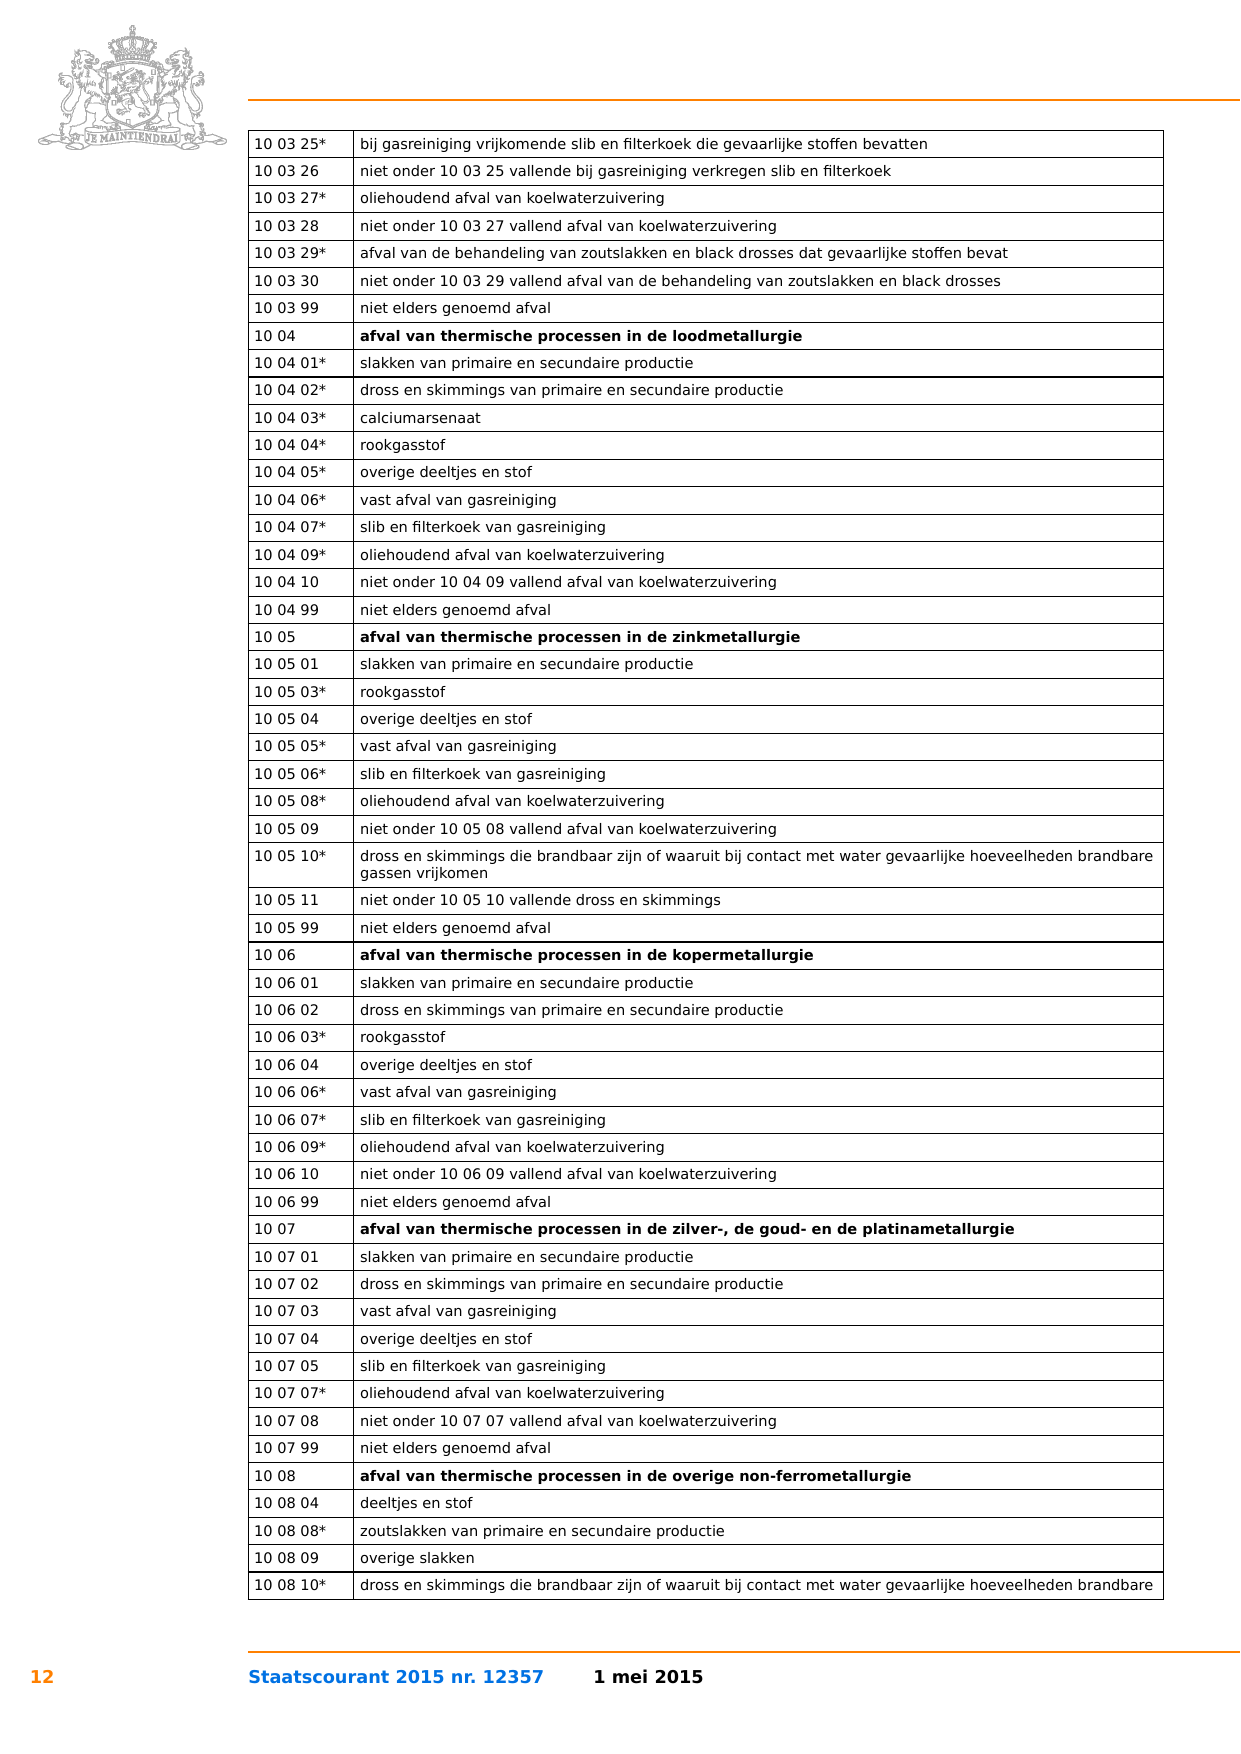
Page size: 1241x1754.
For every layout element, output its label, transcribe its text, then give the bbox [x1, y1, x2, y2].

table_cell 10 07 03 [249, 1299, 353, 1325]
table_cell slib en filterkoek van gasreiniging [354, 761, 1163, 787]
table_cell 10 06 09* [249, 1134, 353, 1161]
table_cell afval van thermische processen in de kopermetallurgie [354, 943, 1163, 969]
table_cell 10 04 09* [249, 542, 353, 568]
table_cell rookgasstof [354, 1025, 1163, 1051]
table_cell 10 05 04 [249, 706, 353, 733]
table_cell 10 06 99 [249, 1189, 353, 1215]
table_cell 10 03 99 [249, 295, 353, 322]
table_cell oliehoudend afval van koelwaterzuivering [354, 789, 1163, 815]
table_cell niet elders genoemd afval [354, 597, 1163, 623]
table_cell 10 07 05 [249, 1353, 353, 1380]
table_cell afval van de behandeling van zoutslakken en black drosses dat gevaarlijke stoffen bevat [354, 241, 1163, 267]
table_cell 10 08 04 [249, 1490, 353, 1517]
table_cell deeltjes en stof [354, 1490, 1163, 1517]
table_cell 10 07 01 [249, 1244, 353, 1270]
table_cell 10 08 08* [249, 1518, 353, 1544]
table_cell slakken van primaire en secundaire productie [354, 1244, 1163, 1270]
table_cell 10 07 [249, 1216, 353, 1243]
table_cell overige deeltjes en stof [354, 1052, 1163, 1078]
table_cell dross en skimmings van primaire en secundaire productie [354, 1271, 1163, 1297]
table_cell vast afval van gasreiniging [354, 487, 1163, 513]
table_cell oliehoudend afval van koelwaterzuivering [354, 186, 1163, 212]
table_cell 10 06 06* [249, 1079, 353, 1106]
table_cell overige deeltjes en stof [354, 1326, 1163, 1352]
table_cell 10 03 28 [249, 213, 353, 239]
table_cell niet onder 10 03 29 vallend afval van de behandeling van zoutslakken en black drosses [354, 268, 1163, 294]
table_cell 10 06 03* [249, 1025, 353, 1051]
table_cell niet onder 10 04 09 vallend afval van koelwaterzuivering [354, 569, 1163, 596]
table_cell 10 05 10* [249, 843, 353, 887]
table_cell niet onder 10 03 25 vallende bij gasreiniging verkregen slib en filterkoek [354, 158, 1163, 185]
table_cell 10 03 26 [249, 158, 353, 185]
table_cell rookgasstof [354, 679, 1163, 705]
table_cell 10 03 25* [249, 131, 353, 157]
table_cell 10 05 99 [249, 915, 353, 941]
picture [38, 25, 227, 150]
table_cell calciumarsenaat [354, 405, 1163, 431]
table_cell niet onder 10 05 10 vallende dross en skimmings [354, 888, 1163, 914]
table_cell 10 04 02* [249, 378, 353, 404]
table_cell 10 05 06* [249, 761, 353, 787]
table_cell 10 03 30 [249, 268, 353, 294]
table_cell slakken van primaire en secundaire productie [354, 651, 1163, 678]
table_cell dross en skimmings van primaire en secundaire productie [354, 997, 1163, 1023]
table_cell niet elders genoemd afval [354, 1436, 1163, 1462]
table_cell 10 05 [249, 624, 353, 650]
table_cell dross en skimmings die brandbaar zijn of waaruit bij contact met water gevaarlijke hoeveelheden brandbare [354, 1573, 1163, 1599]
table_cell slib en filterkoek van gasreiniging [354, 1353, 1163, 1380]
table_cell bij gasreiniging vrijkomende slib en filterkoek die gevaarlijke stoffen bevatten [354, 131, 1163, 157]
table_cell afval van thermische processen in de loodmetallurgie [354, 323, 1163, 349]
table_cell 10 04 07* [249, 515, 353, 541]
table_cell vast afval van gasreiniging [354, 1299, 1163, 1325]
table_cell 10 06 01 [249, 970, 353, 996]
table_cell zoutslakken van primaire en secundaire productie [354, 1518, 1163, 1544]
table_cell 10 05 11 [249, 888, 353, 914]
table_cell niet elders genoemd afval [354, 295, 1163, 322]
table_cell 10 08 [249, 1463, 353, 1489]
table_cell afval van thermische processen in de overige non-ferrometallurgie [354, 1463, 1163, 1489]
table_cell niet onder 10 03 27 vallend afval van koelwaterzuivering [354, 213, 1163, 239]
table_cell 10 07 08 [249, 1408, 353, 1434]
table_cell 10 03 29* [249, 241, 353, 267]
table_cell afval van thermische processen in de zilver-, de goud- en de platinametallurgie [354, 1216, 1163, 1243]
table_cell vast afval van gasreiniging [354, 734, 1163, 760]
table_cell 10 04 [249, 323, 353, 349]
table_cell 10 05 05* [249, 734, 353, 760]
table_cell afval van thermische processen in de zinkmetallurgie [354, 624, 1163, 650]
table_cell overige deeltjes en stof [354, 706, 1163, 733]
table_cell oliehoudend afval van koelwaterzuivering [354, 1381, 1163, 1407]
table_cell 10 08 09 [249, 1545, 353, 1571]
table_cell 10 06 07* [249, 1107, 353, 1133]
table_cell 10 05 08* [249, 789, 353, 815]
table_cell 10 04 99 [249, 597, 353, 623]
table_cell 10 05 01 [249, 651, 353, 678]
table_cell 10 04 04* [249, 432, 353, 459]
table_cell 10 06 10 [249, 1162, 353, 1188]
table_cell 10 08 10* [249, 1573, 353, 1599]
table_cell oliehoudend afval van koelwaterzuivering [354, 542, 1163, 568]
table_cell 10 06 04 [249, 1052, 353, 1078]
table_cell 10 07 07* [249, 1381, 353, 1407]
table_cell 10 05 03* [249, 679, 353, 705]
table_cell 10 04 05* [249, 460, 353, 486]
table_cell slakken van primaire en secundaire productie [354, 350, 1163, 376]
table_cell slakken van primaire en secundaire productie [354, 970, 1163, 996]
table_cell niet onder 10 05 08 vallend afval van koelwaterzuivering [354, 816, 1163, 842]
table_cell overige deeltjes en stof [354, 460, 1163, 486]
table_cell niet elders genoemd afval [354, 1189, 1163, 1215]
table_cell dross en skimmings die brandbaar zijn of waaruit bij contact met water gevaarlijke hoeveelheden brandbare gassen vrijkomen [354, 843, 1163, 887]
table_cell 10 03 27* [249, 186, 353, 212]
table_cell niet elders genoemd afval [354, 915, 1163, 941]
table_cell oliehoudend afval van koelwaterzuivering [354, 1134, 1163, 1161]
table_cell 10 04 06* [249, 487, 353, 513]
table_cell 10 07 02 [249, 1271, 353, 1297]
table_cell niet onder 10 06 09 vallend afval van koelwaterzuivering [354, 1162, 1163, 1188]
table_cell 10 07 99 [249, 1436, 353, 1462]
table_cell 10 07 04 [249, 1326, 353, 1352]
table_cell 10 04 01* [249, 350, 353, 376]
table_cell 10 06 [249, 943, 353, 969]
table_cell niet onder 10 07 07 vallend afval van koelwaterzuivering [354, 1408, 1163, 1434]
table_cell vast afval van gasreiniging [354, 1079, 1163, 1106]
table_cell dross en skimmings van primaire en secundaire productie [354, 378, 1163, 404]
table_cell 10 04 03* [249, 405, 353, 431]
table_cell 10 05 09 [249, 816, 353, 842]
table_cell 10 06 02 [249, 997, 353, 1023]
table_cell slib en filterkoek van gasreiniging [354, 515, 1163, 541]
table_cell rookgasstof [354, 432, 1163, 459]
table_cell 10 04 10 [249, 569, 353, 596]
table_cell overige slakken [354, 1545, 1163, 1571]
table_cell slib en filterkoek van gasreiniging [354, 1107, 1163, 1133]
